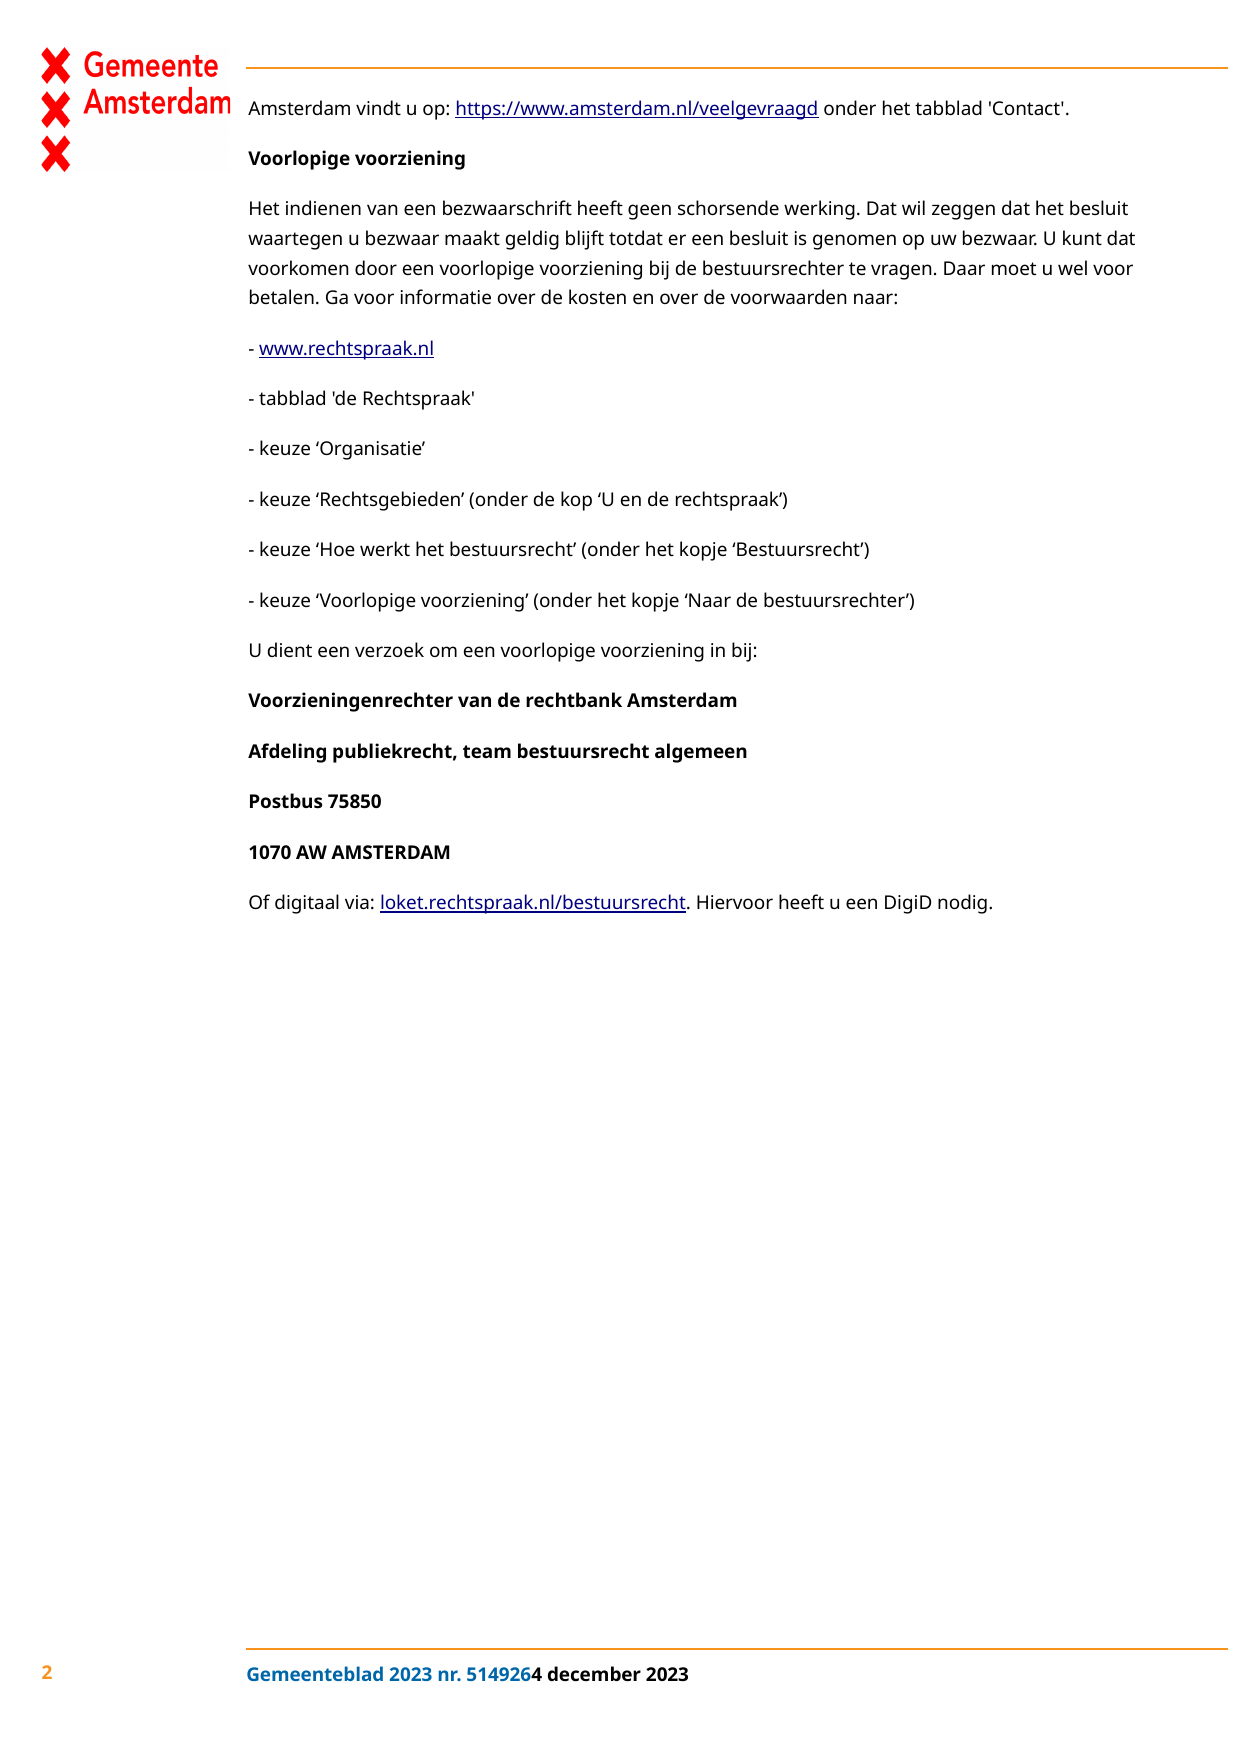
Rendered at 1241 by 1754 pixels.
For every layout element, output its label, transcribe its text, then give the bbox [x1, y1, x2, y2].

text Postbus 75850 [248, 788, 1152, 814]
text - keuze ‘Rechtsgebieden’ (onder de kop ‘U en de rechtspraak’) [248, 486, 1152, 512]
text Amsterdam vindt u op: https://www.amsterdam.nl/veelgevraagd onder het tabblad 'Contact'. [248, 95, 1152, 121]
text - keuze ‘Organisatie’ [248, 436, 1152, 461]
text U dient een verzoek om een voorlopige voorziening in bij: [248, 637, 1152, 663]
text Voorlopige voorziening [248, 145, 1152, 171]
text - keuze ‘Voorlopige voorziening’ (onder het kopje ‘Naar de bestuursrechter’) [248, 587, 1152, 613]
text - tabblad 'de Rechtspraak' [248, 385, 1152, 411]
text Voorzieningenrechter van de rechtbank Amsterdam [248, 688, 1152, 713]
text Het indienen van een bezwaarschrift heeft geen schorsende werking. Dat wil zeggen dat het besluit waartegen u bezwaar maakt geldig blijft totdat er een besluit is genomen op uw bezwaar. U kunt dat voorkomen door een voorlopige voorziening bij de bestuursrechter te vragen. Daar moet u wel voor betalen. Ga voor informatie over de kosten en over de voorwaarden naar: [248, 196, 1152, 310]
text Afdeling publiekrecht, team bestuursrecht algemeen [248, 738, 1152, 764]
picture [41, 47, 231, 172]
text - www.rechtspraak.nl [248, 335, 1152, 361]
text 1070 AW AMSTERDAM [248, 839, 1152, 865]
text Of digitaal via: loket.rechtspraak.nl/bestuursrecht. Hiervoor heeft u een DigiD nodig. [248, 889, 1152, 915]
text - keuze ‘Hoe werkt het bestuursrecht’ (onder het kopje ‘Bestuursrecht’) [248, 536, 1152, 562]
